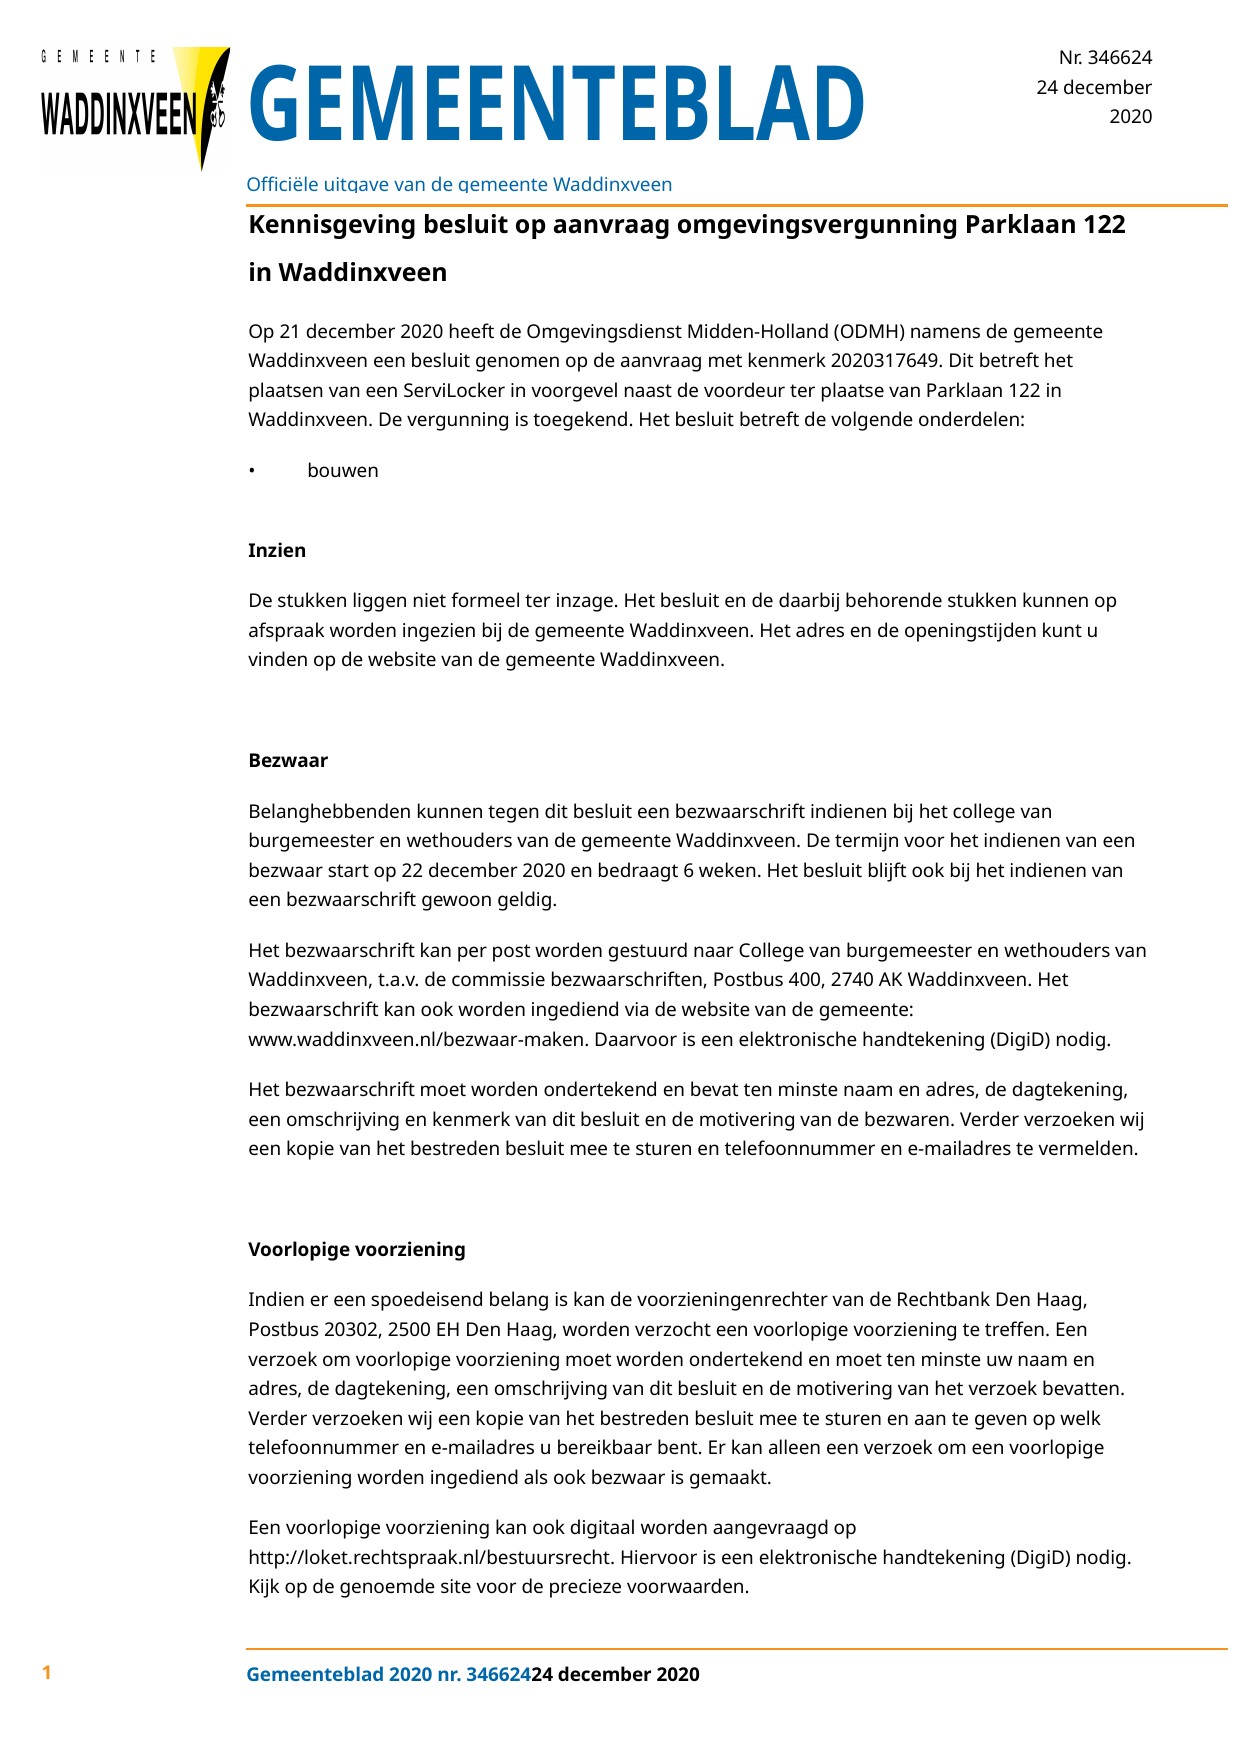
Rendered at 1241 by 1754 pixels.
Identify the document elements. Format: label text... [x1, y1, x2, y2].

list bouwen [248, 457, 1152, 483]
text Inzien [248, 537, 1152, 563]
text Belanghebbenden kunnen tegen dit besluit een bezwaarschrift indienen bij het college van burgemeester en wethouders van de gemeente Waddinxveen. De termijn voor het indienen van een bezwaar start op 22 december 2020 en bedraagt 6 weken. Het besluit blijft ook bij het indienen van een bezwaarschrift gewoon geldig. [248, 798, 1152, 912]
picture [41, 47, 231, 172]
text Indien er een spoedeisend belang is kan de voorzieningenrechter van de Rechtbank Den Haag, Postbus 20302, 2500 EH Den Haag, worden verzocht een voorlopige voorziening te treffen. Een verzoek om voorlopige voorziening moet worden ondertekend en moet ten minste uw naam en adres, de dagtekening, een omschrijving van dit besluit en de motivering van het verzoek bevatten. Verder verzoeken wij een kopie van het bestreden besluit mee te sturen en aan te geven op welk telefoonnummer en e-mailadres u bereikbaar bent. Er kan alleen een verzoek om een voorlopige voorziening worden ingediend als ook bezwaar is gemaakt. [248, 1287, 1152, 1490]
text Het bezwaarschrift moet worden ondertekend en bevat ten minste naam en adres, de dagtekening, een omschrijving en kenmerk van dit besluit en de motivering van de bezwaren. Verder verzoeken wij een kopie van het bestreden besluit mee te sturen en telefoonnummer en e-mailadres te vermelden. [248, 1076, 1152, 1161]
text Op 21 december 2020 heeft de Omgevingsdienst Midden-Holland (ODMH) namens de gemeente Waddinxveen een besluit genomen op de aanvraag met kenmerk 2020317649. Dit betreft het plaatsen van een ServiLocker in voorgevel naast de voordeur ter plaatse van Parklaan 122 in Waddinxveen. De vergunning is toegekend. Het besluit betreft de volgende onderdelen: [248, 318, 1152, 432]
text Het bezwaarschrift kan per post worden gestuurd naar College van burgemeester en wethouders van Waddinxveen, t.a.v. de commissie bezwaarschriften, Postbus 400, 2740 AK Waddinxveen. Het bezwaarschrift kan ook worden ingediend via de website van de gemeente: www.waddinxveen.nl/bezwaar-maken. Daarvoor is een elektronische handtekening (DigiD) nodig. [248, 937, 1152, 1052]
text Voorlopige voorziening [248, 1236, 1152, 1262]
text Een voorlopige voorziening kan ook digitaal worden aangevraagd op http://loket.rechtspraak.nl/bestuursrecht. Hiervoor is een elektronische handtekening (DigiD) nodig. Kijk op de genoemde site voor de precieze voorwaarden. [248, 1514, 1152, 1599]
text Kennisgeving besluit op aanvraag omgevingsvergunning Parklaan 122 in Waddinxveen [248, 207, 1152, 288]
text De stukken liggen niet formeel ter inzage. Het besluit en de daarbij behorende stukken kunnen op afspraak worden ingezien bij de gemeente Waddinxveen. Het adres en de openingstijden kunt u vinden op de website van de gemeente Waddinxveen. [248, 587, 1152, 672]
text Bezwaar [248, 747, 1152, 773]
